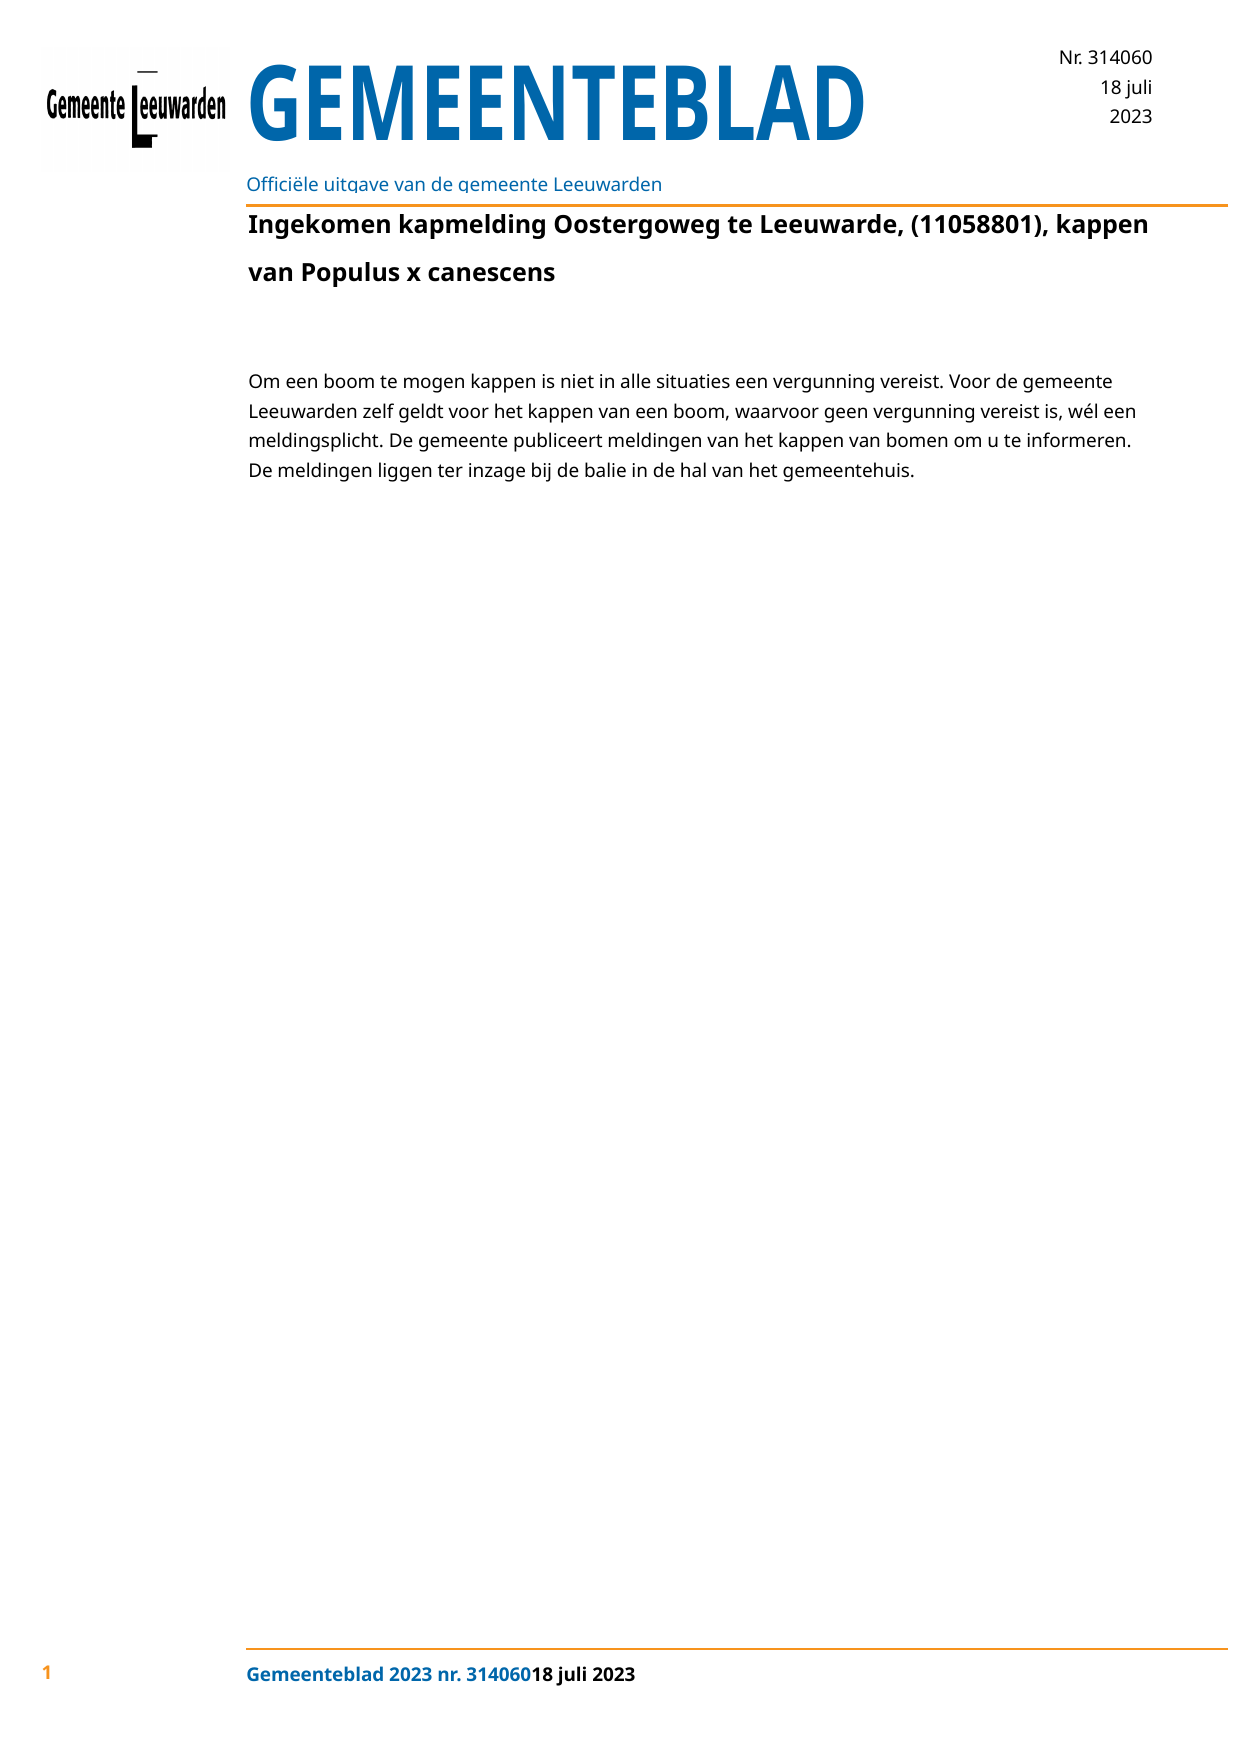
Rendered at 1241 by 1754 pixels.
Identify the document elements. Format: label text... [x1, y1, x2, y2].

text Ingekomen kapmelding Oostergoweg te Leeuwarde, (11058801), kappen van Populus x canescens [248, 207, 1152, 288]
text Om een boom te mogen kappen is niet in alle situaties een vergunning vereist. Voor de gemeente Leeuwarden zelf geldt voor het kappen van een boom, waarvoor geen vergunning vereist is, wél een meldingsplicht. De gemeente publiceert meldingen van het kappen van bomen om u te informeren. De meldingen liggen ter inzage bij de balie in de hal van het gemeentehuis. [248, 368, 1152, 483]
picture [41, 47, 231, 172]
